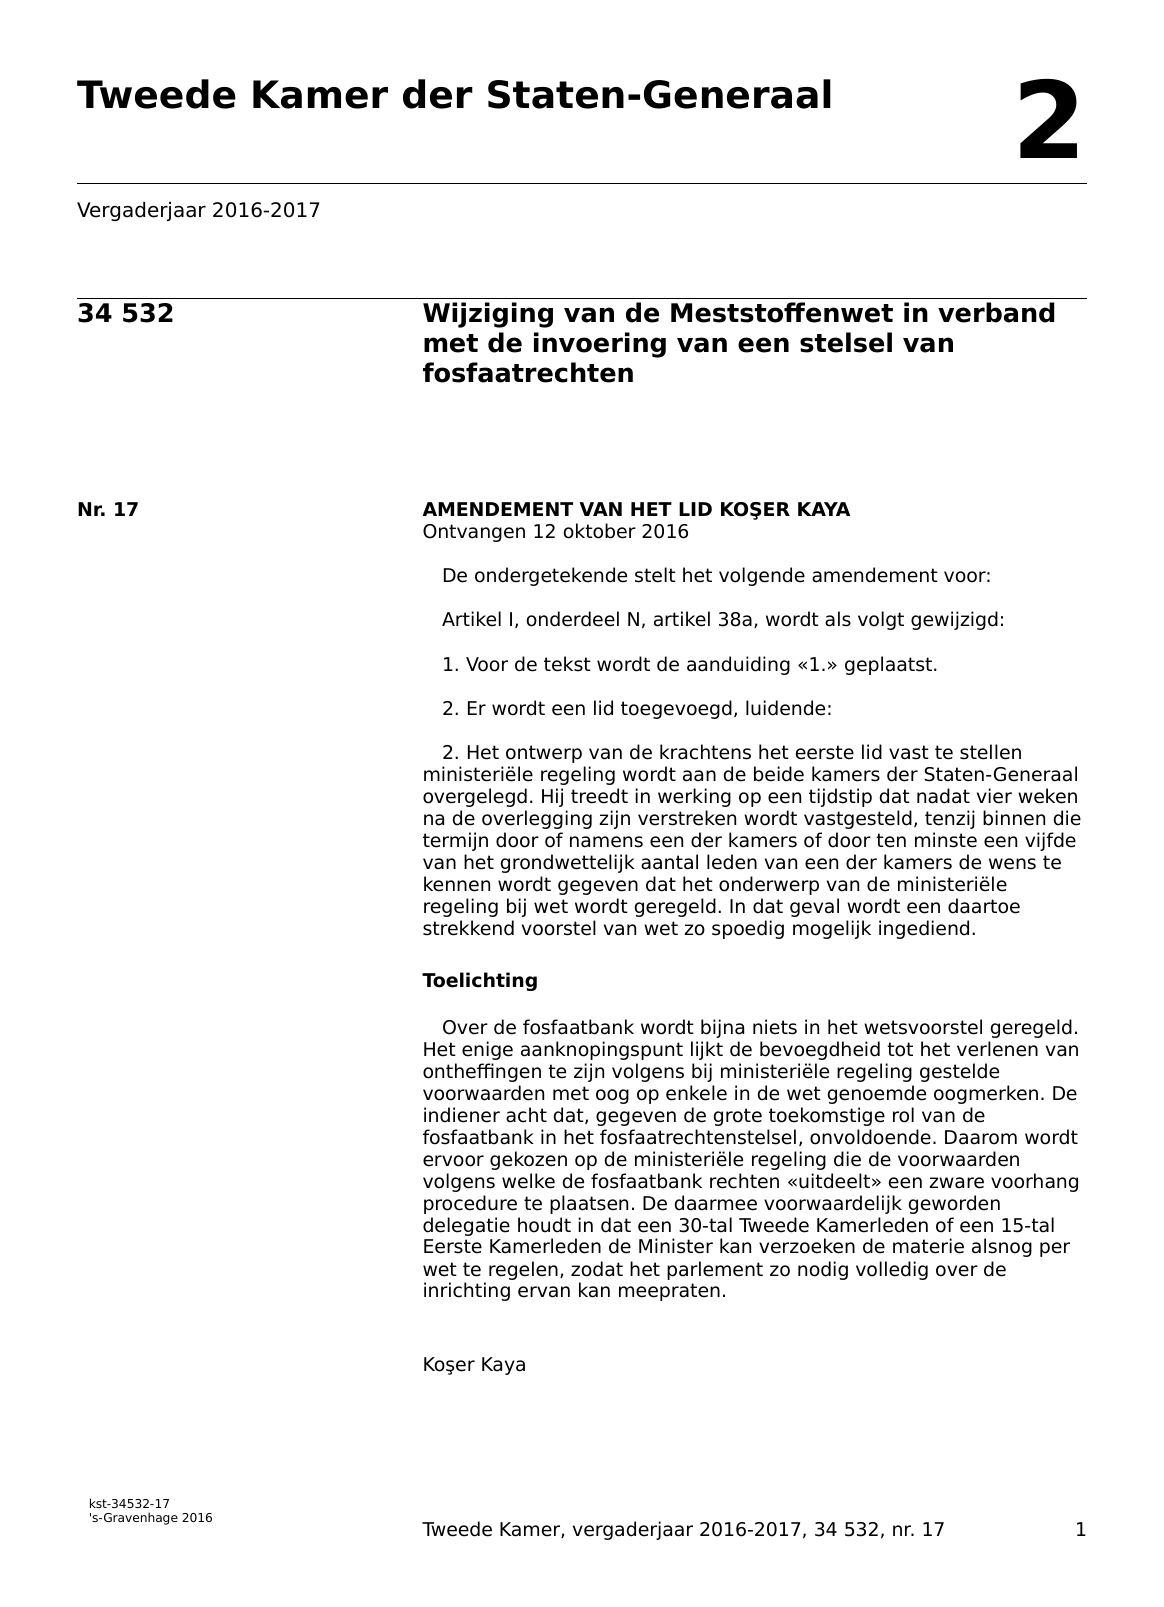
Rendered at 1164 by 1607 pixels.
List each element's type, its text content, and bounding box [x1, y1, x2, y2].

subtitle Toelichting [422, 970, 1087, 992]
text 's-Gravenhage 2016 [88, 1511, 323, 1525]
text Artikel I, onderdeel N, artikel 38a, wordt als volgt gewijzigd: [422, 609, 1087, 631]
text Koşer Kaya [422, 1332, 1087, 1376]
text Over de fosfaatbank wordt bijna niets in het wetsvoorstel geregeld. Het enige aanknopingspunt lijkt de bevoegdheid tot het verlenen van ontheffingen te zijn volgens bij ministeriële regeling gestelde voorwaarden met oog op enkele in de wet genoemde oogmerken. De indiener acht dat, gegeven de grote toekomstige rol van de fosfaatbank in het fosfaatrechtenstelsel, onvoldoende. Daarom wordt ervoor gekozen op de ministeriële regeling die de voorwaarden volgens welke de fosfaatbank rechten «uitdeelt» een zware voorhang procedure te plaatsen. De daarmee voorwaardelijk geworden delegatie houdt in dat een 30-tal Tweede Kamerleden of een 15-tal Eerste Kamerleden de Minister kan verzoeken de materie alsnog per wet te regelen, zodat het parlement zo nodig volledig over de inrichting ervan kan meepraten. [422, 1017, 1087, 1302]
text 2. Het ontwerp van de krachtens het eerste lid vast te stellen ministeriële regeling wordt aan de beide kamers der Staten-Generaal overgelegd. Hij treedt in werking op een tijdstip dat nadat vier weken na de overlegging zijn verstreken wordt vastgesteld, tenzij binnen die termijn door of namens een der kamers of door ten minste een vijfde van het grondwettelijk aantal leden van een der kamers de wens te kennen wordt gegeven dat het onderwerp van de ministeriële regeling bij wet wordt geregeld. In dat geval wordt een daartoe strekkend voorstel van wet zo spoedig mogelijk ingediend. [422, 742, 1087, 940]
text 1. Voor de tekst wordt de aanduiding «1.» geplaatst. [422, 653, 1087, 676]
table_header 2 [886, 59, 1087, 183]
subtitle Nr. 17 AMENDEMENT VAN HET LID KOŞER KAYA [77, 499, 1087, 521]
table_header Tweede Kamer der Staten-Generaal [77, 59, 886, 183]
subtitle 34 532 Wijziging van de Meststoffenwet in verband met de invoering van een stelsel van fosfaatrechten [77, 299, 1087, 388]
table_cell Vergaderjaar 2016-2017 [77, 184, 1087, 298]
text 2. Er wordt een lid toegevoegd, luidende: [422, 698, 1087, 720]
text kst-34532-17 [88, 1497, 323, 1511]
text Ontvangen 12 oktober 2016 [422, 521, 1087, 543]
text De ondergetekende stelt het volgende amendement voor: [422, 565, 1087, 587]
